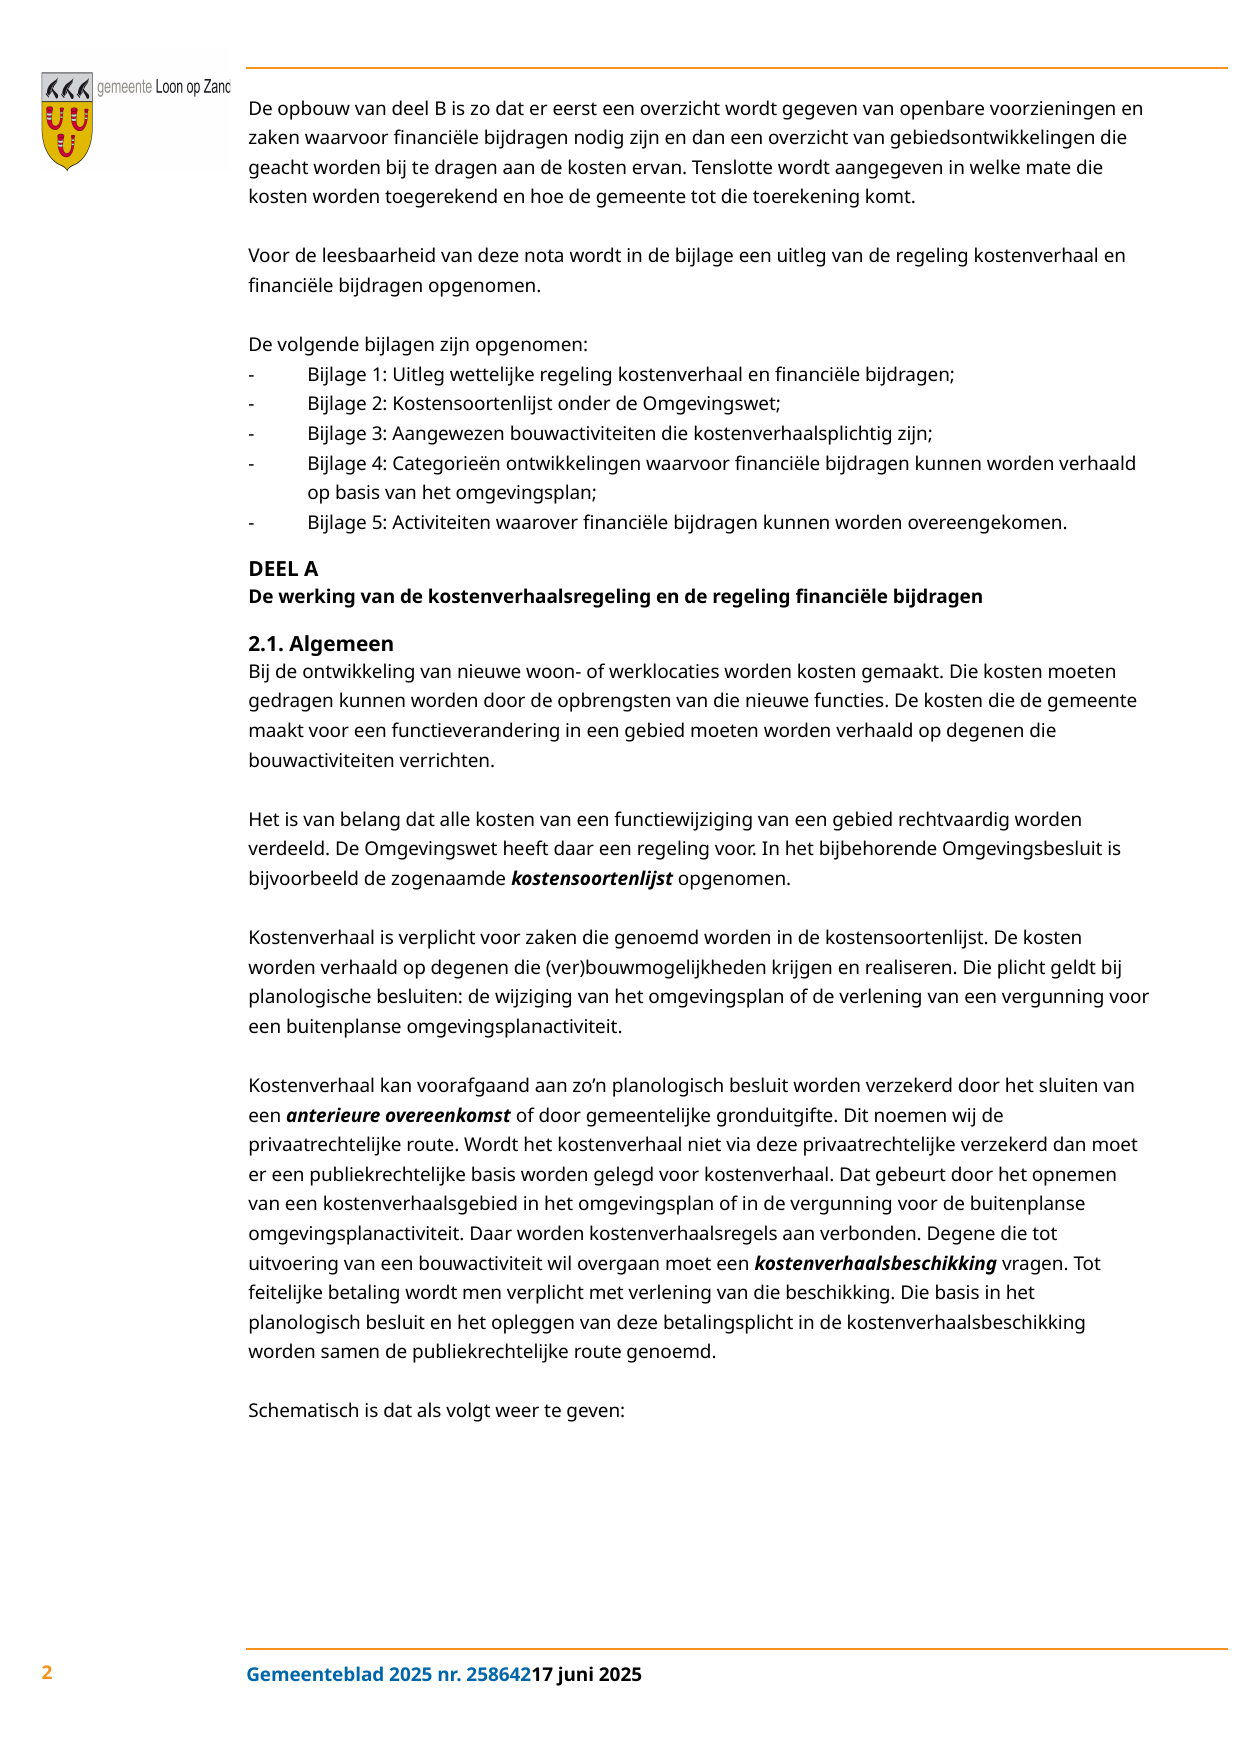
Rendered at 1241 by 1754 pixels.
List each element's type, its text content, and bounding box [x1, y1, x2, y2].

list Bijlage 4: Categorieën ontwikkelingen waarvoor financiële bijdragen kunnen worden verhaald op basis van het omgevingsplan; [248, 450, 1152, 505]
text Voor de leesbaarheid van deze nota wordt in de bijlage een uitleg van de regeling kostenverhaal en financiële bijdragen opgenomen. [248, 243, 1152, 298]
text De opbouw van deel B is zo dat er eerst een overzicht wordt gegeven van openbare voorzieningen en zaken waarvoor financiële bijdragen nodig zijn en dan een overzicht van gebiedsontwikkelingen die geacht worden bij te dragen aan de kosten ervan. Tenslotte wordt aangegeven in welke mate die kosten worden toegerekend en hoe de gemeente tot die toerekening komt. [248, 95, 1152, 209]
text De volgende bijlagen zijn opgenomen: [248, 331, 1152, 357]
text DEEL A [248, 554, 1152, 583]
text Bij de ontwikkeling van nieuwe woon- of werklocaties worden kosten gemaakt. Die kosten moeten gedragen kunnen worden door de opbrengsten van die nieuwe functies. De kosten die de gemeente maakt voor een functieverandering in een gebied moeten worden verhaald op degenen die bouwactiviteiten verrichten. [248, 658, 1152, 772]
text 2.1. Algemeen [248, 629, 1152, 658]
text Kostenverhaal is verplicht voor zaken die genoemd worden in de kostensoortenlijst. De kosten worden verhaald op degenen die (ver)bouwmogelijkheden krijgen en realiseren. Die plicht geldt bij planologische besluiten: de wijziging van het omgevingsplan of de verlening van een vergunning voor een buitenplanse omgevingsplanactiviteit. [248, 924, 1152, 1039]
text Schematisch is dat als volgt weer te geven: [248, 1398, 1152, 1423]
list Bijlage 3: Aangewezen bouwactiviteiten die kostenverhaalsplichtig zijn; [248, 420, 1152, 446]
picture [41, 47, 231, 172]
list Bijlage 2: Kostensoortenlijst onder de Omgevingswet; [248, 391, 1152, 416]
text De werking van de kostenverhaalsregeling en de regeling financiële bijdragen [248, 583, 1152, 609]
list Bijlage 5: Activiteiten waarover financiële bijdragen kunnen worden overeengekomen. [248, 509, 1152, 535]
list Bijlage 1: Uitleg wettelijke regeling kostenverhaal en financiële bijdragen; [248, 361, 1152, 387]
text Kostenverhaal kan voorafgaand aan zo’n planologisch besluit worden verzekerd door het sluiten van een anterieure overeenkomst of door gemeentelijke gronduitgifte. Dit noemen wij de privaatrechtelijke route. Wordt het kostenverhaal niet via deze privaatrechtelijke verzekerd dan moet er een publiekrechtelijke basis worden gelegd voor kostenverhaal. Dat gebeurt door het opnemen van een kostenverhaalsgebied in het omgevingsplan of in de vergunning voor de buitenplanse omgevingsplanactiviteit. Daar worden kostenverhaalsregels aan verbonden. Degene die tot uitvoering van een bouwactiviteit wil overgaan moet een kostenverhaalsbeschikking vragen. Tot feitelijke betaling wordt men verplicht met verlening van die beschikking. Die basis in het planologisch besluit en het opleggen van deze betalingsplicht in de kostenverhaalsbeschikking worden samen de publiekrechtelijke route genoemd. [248, 1072, 1152, 1364]
text Het is van belang dat alle kosten van een functiewijziging van een gebied rechtvaardig worden verdeeld. De Omgevingswet heeft daar een regeling voor. In het bijbehorende Omgevingsbesluit is bijvoorbeeld de zogenaamde kostensoortenlijst opgenomen. [248, 806, 1152, 891]
